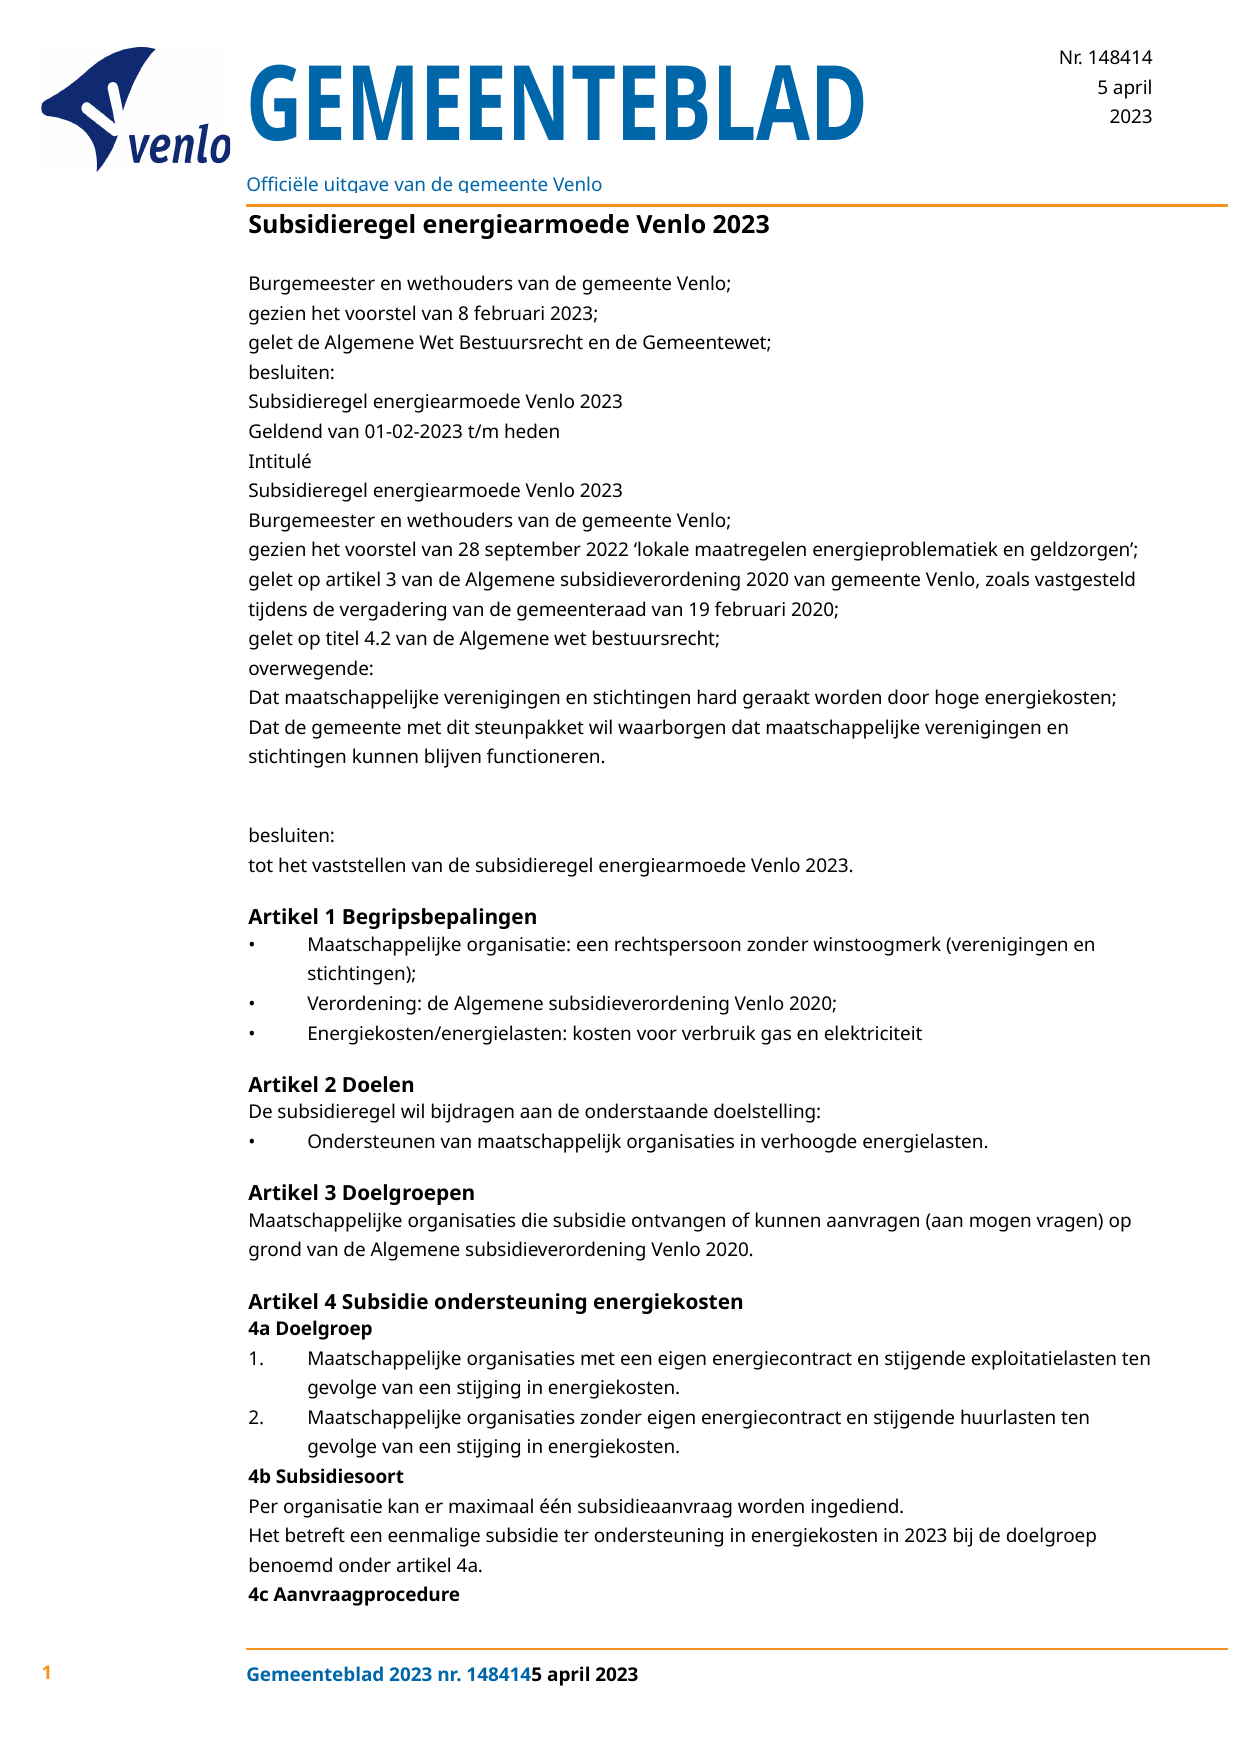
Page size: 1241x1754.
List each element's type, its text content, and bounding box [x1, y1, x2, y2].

text Artikel 4 Subsidie ondersteuning energiekosten [248, 1287, 1152, 1315]
list Verordening: de Algemene subsidieverordening Venlo 2020; [248, 990, 1152, 1016]
text besluiten: [248, 822, 1152, 848]
text besluiten: [248, 359, 1152, 385]
text 4b Subsidiesoort [248, 1463, 1152, 1489]
list Maatschappelijke organisaties zonder eigen energiecontract en stijgende huurlasten ten gevolge van een stijging in energiekosten. [248, 1404, 1152, 1459]
text gelet op titel 4.2 van de Algemene wet bestuursrecht; [248, 625, 1152, 651]
text tot het vaststellen van de subsidieregel energiearmoede Venlo 2023. [248, 852, 1152, 878]
text Subsidieregel energiearmoede Venlo 2023 [248, 477, 1152, 503]
text Het betreft een eenmalige subsidie ter ondersteuning in energiekosten in 2023 bij de doelgroep benoemd onder artikel 4a. [248, 1522, 1152, 1578]
text Per organisatie kan er maximaal één subsidieaanvraag worden ingediend. [248, 1493, 1152, 1519]
text Artikel 3 Doelgroepen [248, 1178, 1152, 1207]
list Maatschappelijke organisatie: een rechtspersoon zonder winstoogmerk (verenigingen en stichtingen); [248, 931, 1152, 986]
picture [41, 47, 231, 172]
text gelet op artikel 3 van de Algemene subsidieverordening 2020 van gemeente Venlo, zoals vastgesteld tijdens de vergadering van de gemeenteraad van 19 februari 2020; [248, 566, 1152, 621]
text Intitulé [248, 448, 1152, 473]
text overwegende: [248, 655, 1152, 681]
text 4c Aanvraagprocedure [248, 1582, 1152, 1607]
list Ondersteunen van maatschappelijk organisaties in verhoogde energielasten. [248, 1128, 1152, 1154]
text 4a Doelgroep [248, 1315, 1152, 1341]
text gezien het voorstel van 8 februari 2023; [248, 300, 1152, 326]
text Artikel 2 Doelen [248, 1070, 1152, 1098]
text Artikel 1 Begripsbepalingen [248, 902, 1152, 931]
text Geldend van 01-02-2023 t/m heden [248, 418, 1152, 444]
list Energiekosten/energielasten: kosten voor verbruik gas en elektriciteit [248, 1020, 1152, 1045]
text gezien het voorstel van 28 september 2022 ‘lokale maatregelen energieproblematiek en geldzorgen’; [248, 537, 1152, 562]
text Dat maatschappelijke verenigingen en stichtingen hard geraakt worden door hoge energiekosten; [248, 684, 1152, 710]
text Burgemeester en wethouders van de gemeente Venlo; [248, 270, 1152, 296]
text Burgemeester en wethouders van de gemeente Venlo; [248, 507, 1152, 533]
text De subsidieregel wil bijdragen aan de onderstaande doelstelling: [248, 1098, 1152, 1124]
text Subsidieregel energiearmoede Venlo 2023 [248, 389, 1152, 414]
text Maatschappelijke organisaties die subsidie ontvangen of kunnen aanvragen (aan mogen vragen) op grond van de Algemene subsidieverordening Venlo 2020. [248, 1207, 1152, 1262]
text Dat de gemeente met dit steunpakket wil waarborgen dat maatschappelijke verenigingen en stichtingen kunnen blijven functioneren. [248, 714, 1152, 769]
text Subsidieregel energiearmoede Venlo 2023 [248, 207, 1152, 241]
list Maatschappelijke organisaties met een eigen energiecontract en stijgende exploitatielasten ten gevolge van een stijging in energiekosten. [248, 1345, 1152, 1400]
text gelet de Algemene Wet Bestuursrecht en de Gemeentewet; [248, 329, 1152, 355]
